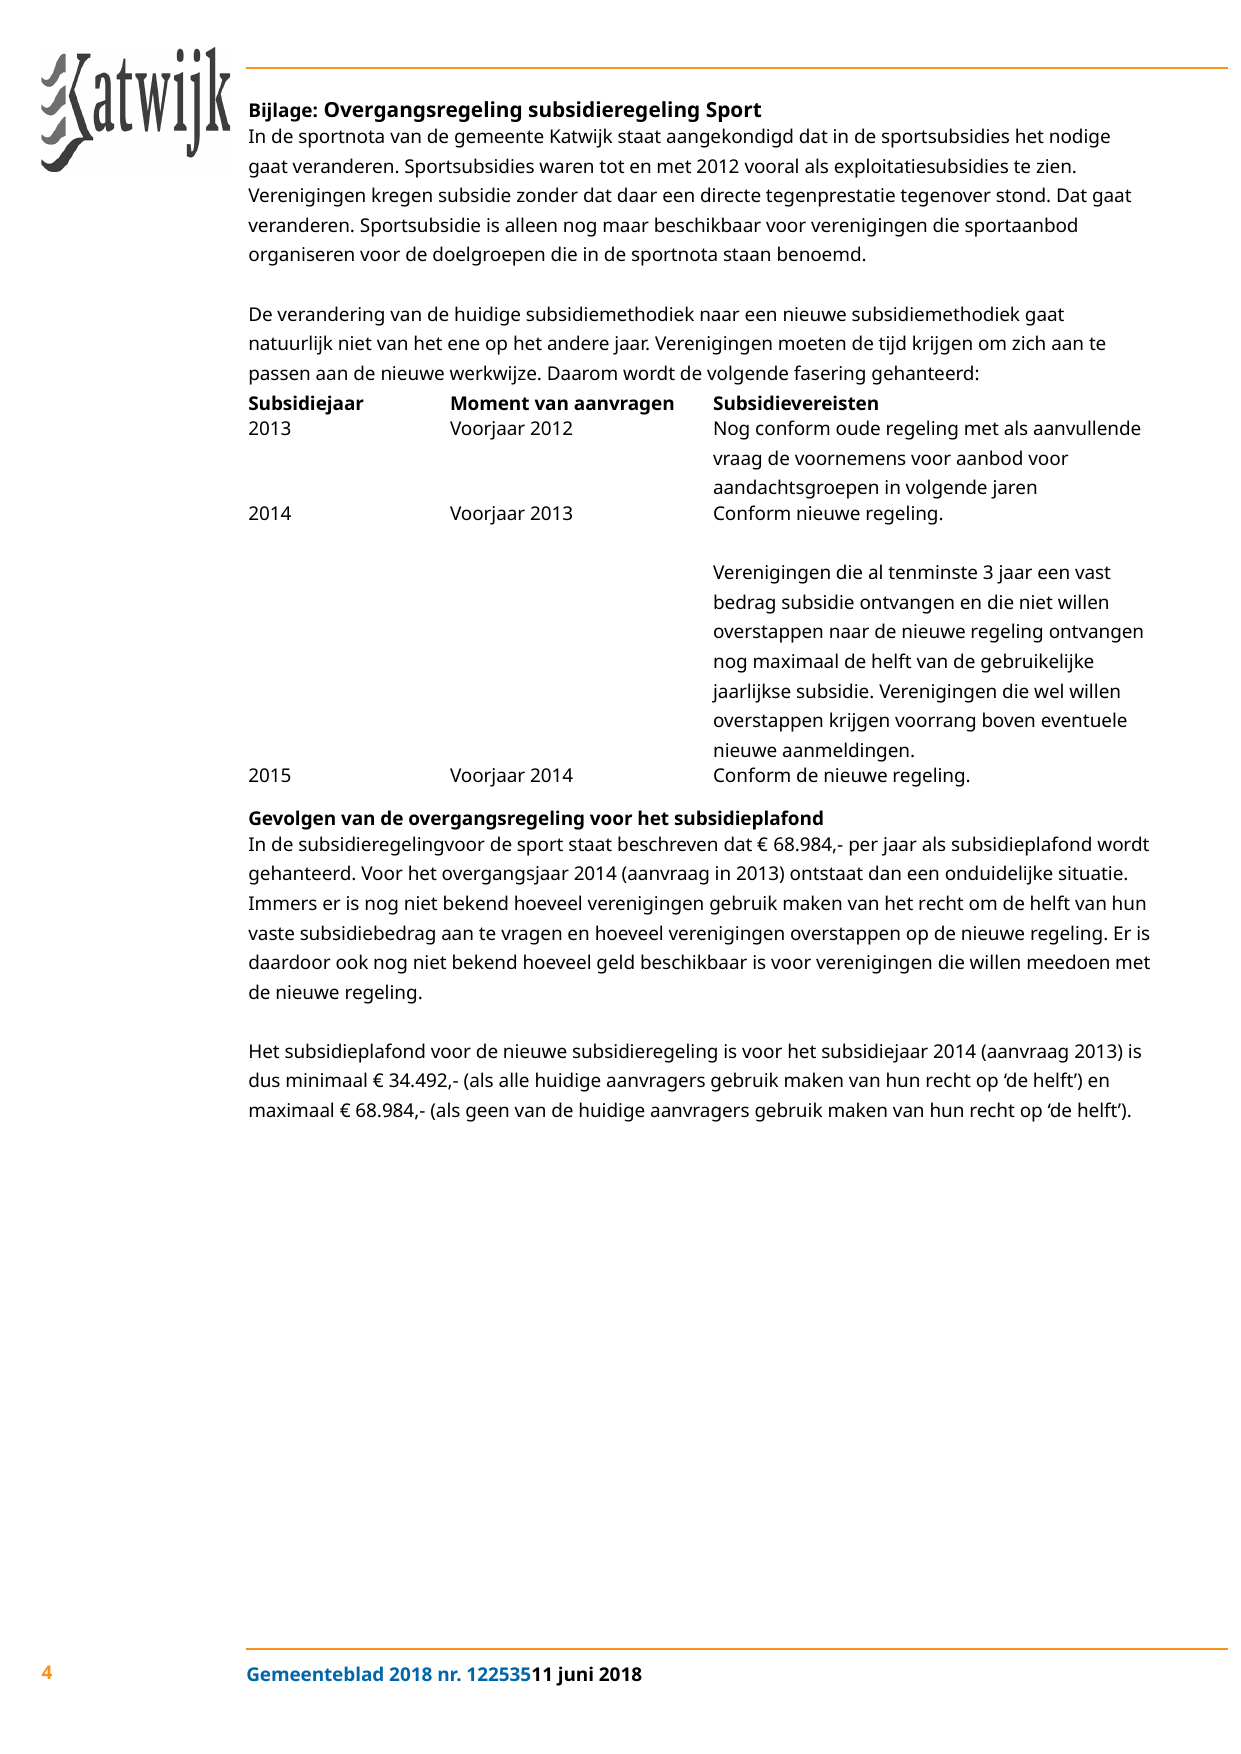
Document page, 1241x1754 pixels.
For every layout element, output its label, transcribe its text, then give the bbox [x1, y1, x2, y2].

text Bijlage: Overgangsregeling subsidieregeling Sport [248, 95, 1152, 123]
text In de sportnota van de gemeente Katwijk staat aangekondigd dat in de sportsubsidies het nodige gaat veranderen. Sportsubsidies waren tot en met 2012 vooral als exploitatiesubsidies te zien. Verenigingen kregen subsidie zonder dat daar een directe tegenprestatie tegenover stond. Dat gaat veranderen. Sportsubsidie is alleen nog maar beschikbaar voor verenigingen die sportaanbod organiseren voor de doelgroepen die in de sportnota staan benoemd. [248, 123, 1152, 267]
table_cell Voorjaar 2013 [450, 500, 713, 763]
table_header Subsidievereisten [713, 390, 1152, 415]
text In de subsidieregelingvoor de sport staat beschreven dat € 68.984,- per jaar als subsidieplafond wordt gehanteerd. Voor het overgangsjaar 2014 (aanvraag in 2013) ontstaat dan een onduidelijke situatie. Immers er is nog niet bekend hoeveel verenigingen gebruik maken van het recht om de helft van hun vaste subsidiebedrag aan te vragen en hoeveel verenigingen overstappen op de nieuwe regeling. Er is daardoor ook nog niet bekend hoeveel geld beschikbaar is voor verenigingen die willen meedoen met de nieuwe regeling. [248, 831, 1152, 1004]
text Gevolgen van de overgangsregeling voor het subsidieplafond [248, 805, 1152, 831]
table_header Moment van aanvragen [450, 390, 713, 415]
table_cell Voorjaar 2014 [450, 763, 713, 788]
table_cell 2014 [248, 500, 450, 763]
table_cell 2013 [248, 415, 450, 500]
table_cell 2015 [248, 763, 450, 788]
table_cell Voorjaar 2012 [450, 415, 713, 500]
text De verandering van de huidige subsidiemethodiek naar een nieuwe subsidiemethodiek gaat natuurlijk niet van het ene op het andere jaar. Verenigingen moeten de tijd krijgen om zich aan te passen aan de nieuwe werkwijze. Daarom wordt de volgende fasering gehanteerd: [248, 301, 1152, 386]
table_cell Nog conform oude regeling met als aanvullende vraag de voornemens voor aanbod voor aandachtsgroepen in volgende jaren [713, 415, 1152, 500]
table_cell Conform de nieuwe regeling. [713, 763, 1152, 788]
picture [41, 47, 231, 172]
table_header Subsidiejaar [248, 390, 450, 415]
table_cell Conform nieuwe regeling. Verenigingen die al tenminste 3 jaar een vast bedrag subsidie ontvangen en die niet willen overstappen naar de nieuwe regeling ontvangen nog maximaal de helft van de gebruikelijke jaarlijkse subsidie. Verenigingen die wel willen overstappen krijgen voorrang boven eventuele nieuwe aanmeldingen. [713, 500, 1152, 763]
text Het subsidieplafond voor de nieuwe subsidieregeling is voor het subsidiejaar 2014 (aanvraag 2013) is dus minimaal € 34.492,- (als alle huidige aanvragers gebruik maken van hun recht op ‘de helft’) en maximaal € 68.984,- (als geen van de huidige aanvragers gebruik maken van hun recht op ‘de helft’). [248, 1038, 1152, 1123]
